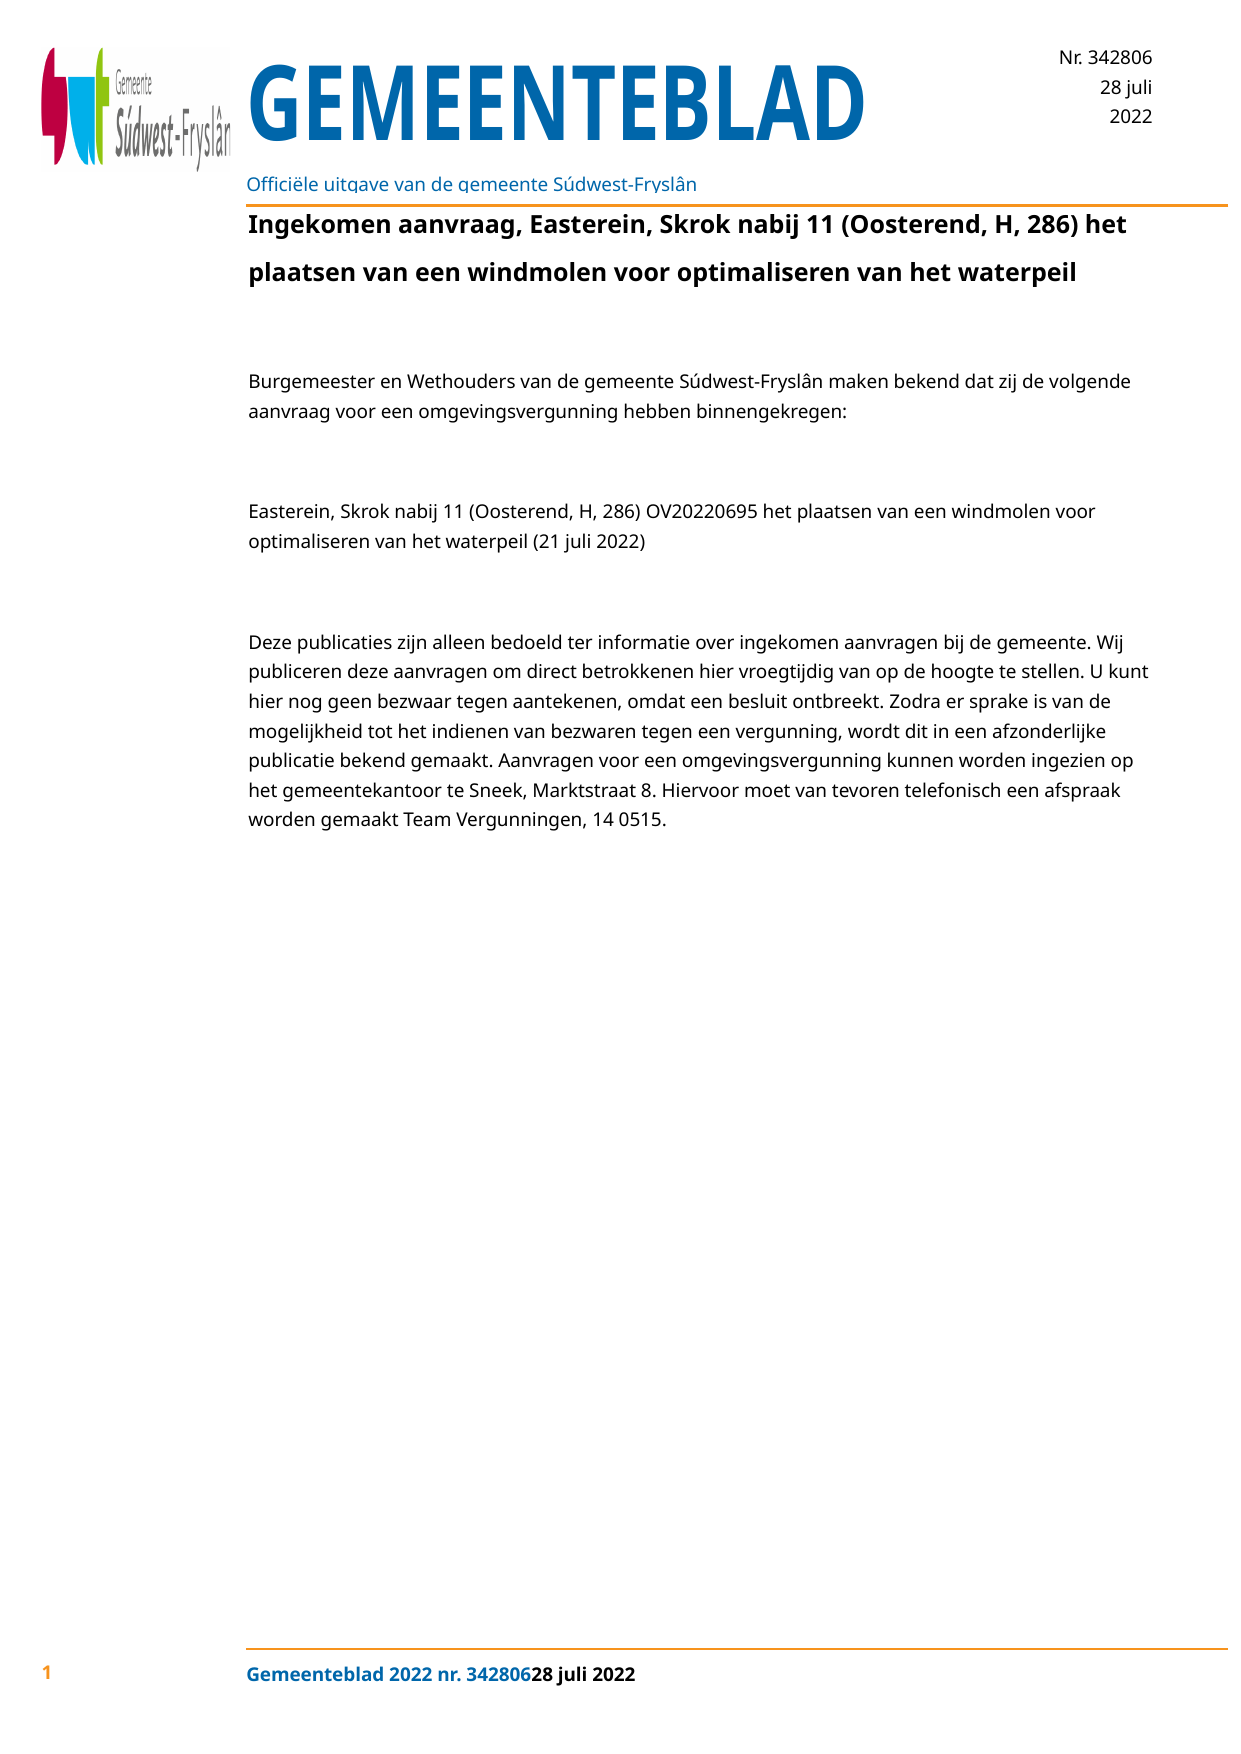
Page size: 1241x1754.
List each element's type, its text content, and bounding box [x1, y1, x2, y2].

picture [41, 47, 231, 172]
text Burgemeester en Wethouders van de gemeente Súdwest-Fryslân maken bekend dat zij de volgende aanvraag voor een omgevingsvergunning hebben binnengekregen: [248, 368, 1152, 424]
text Deze publicaties zijn alleen bedoeld ter informatie over ingekomen aanvragen bij de gemeente. Wij publiceren deze aanvragen om direct betrokkenen hier vroegtijdig van op de hoogte te stellen. U kunt hier nog geen bezwaar tegen aantekenen, omdat een besluit ontbreekt. Zodra er sprake is van de mogelijkheid tot het indienen van bezwaren tegen een vergunning, wordt dit in een afzonderlijke publicatie bekend gemaakt. Aanvragen voor een omgevingsvergunning kunnen worden ingezien op het gemeentekantoor te Sneek, Marktstraat 8. Hiervoor moet van tevoren telefonisch een afspraak worden gemaakt Team Vergunningen, 14 0515. [248, 629, 1152, 832]
text Ingekomen aanvraag, Easterein, Skrok nabij 11 (Oosterend, H, 286) het plaatsen van een windmolen voor optimaliseren van het waterpeil [248, 207, 1152, 288]
text Easterein, Skrok nabij 11 (Oosterend, H, 286) OV20220695 het plaatsen van een windmolen voor optimaliseren van het waterpeil (21 juli 2022) [248, 499, 1152, 554]
